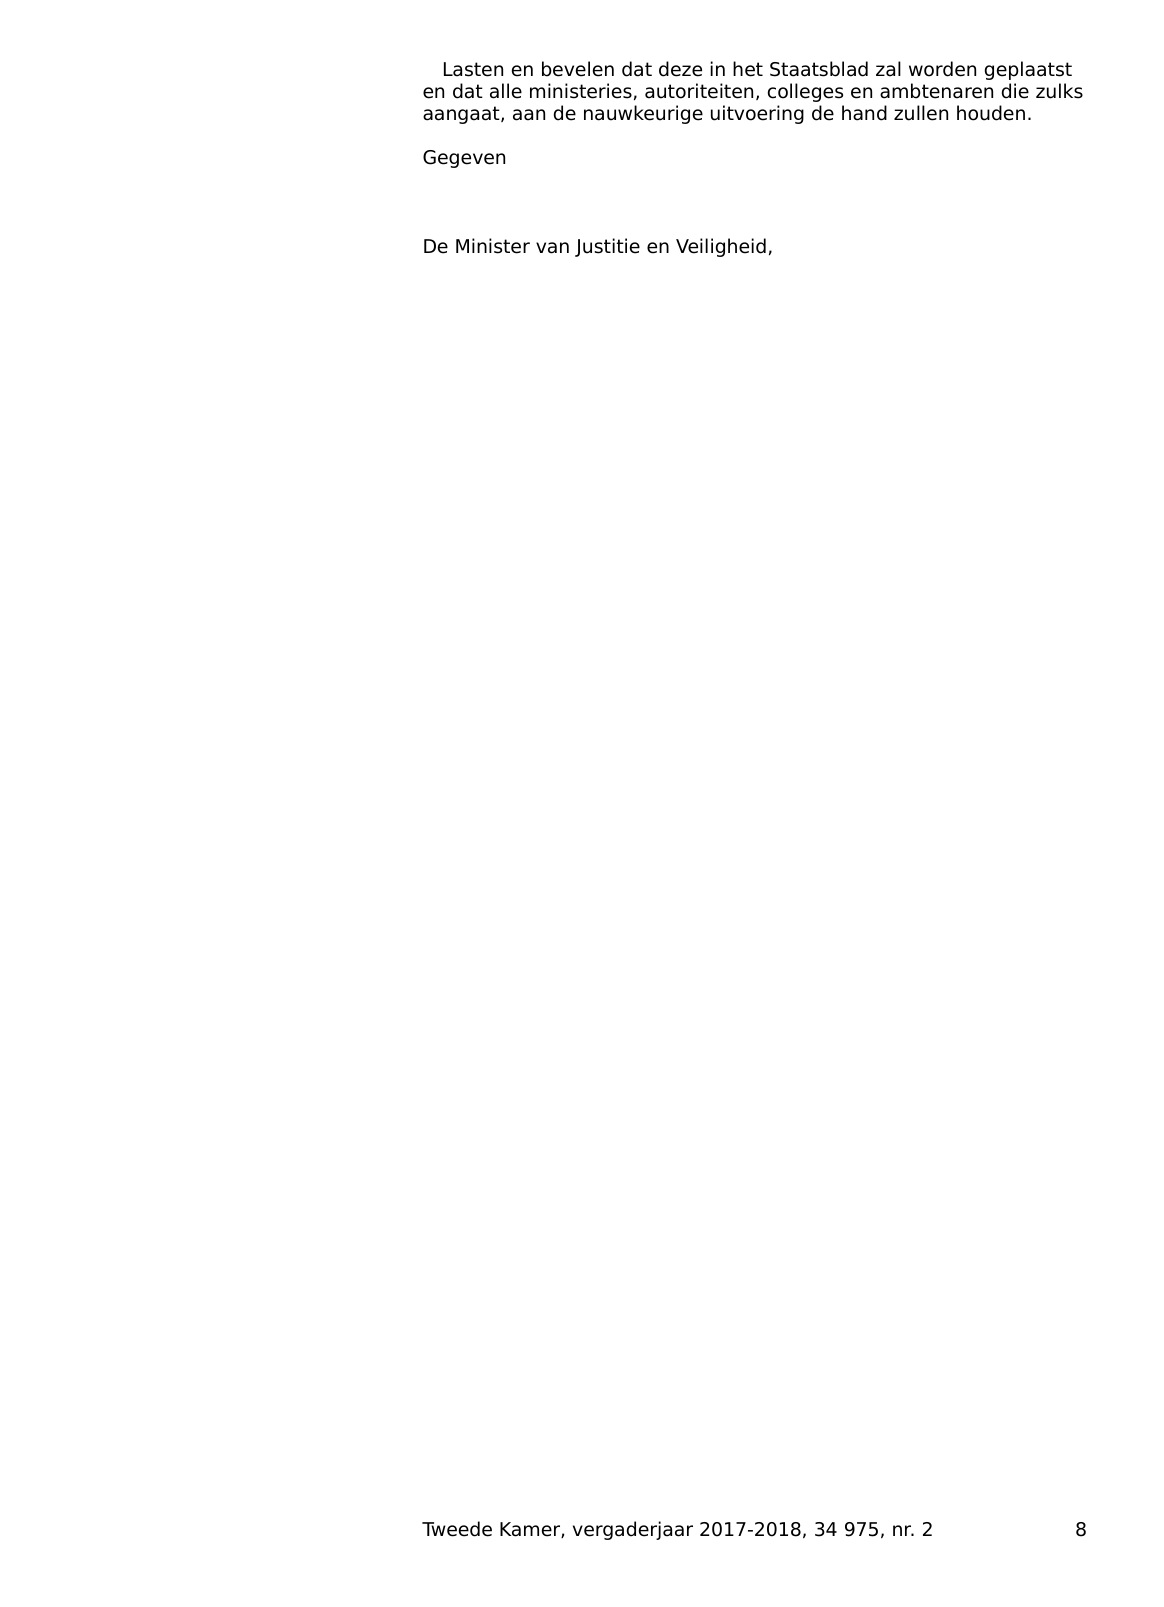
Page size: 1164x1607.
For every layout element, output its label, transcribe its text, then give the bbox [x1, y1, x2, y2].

text De Minister van Justitie en Veiligheid, [422, 236, 1087, 258]
text Lasten en bevelen dat deze in het Staatsblad zal worden geplaatst en dat alle ministeries, autoriteiten, colleges en ambtenaren die zulks aangaat, aan de nauwkeurige uitvoering de hand zullen houden. [422, 59, 1087, 125]
text Gegeven [422, 147, 1087, 169]
